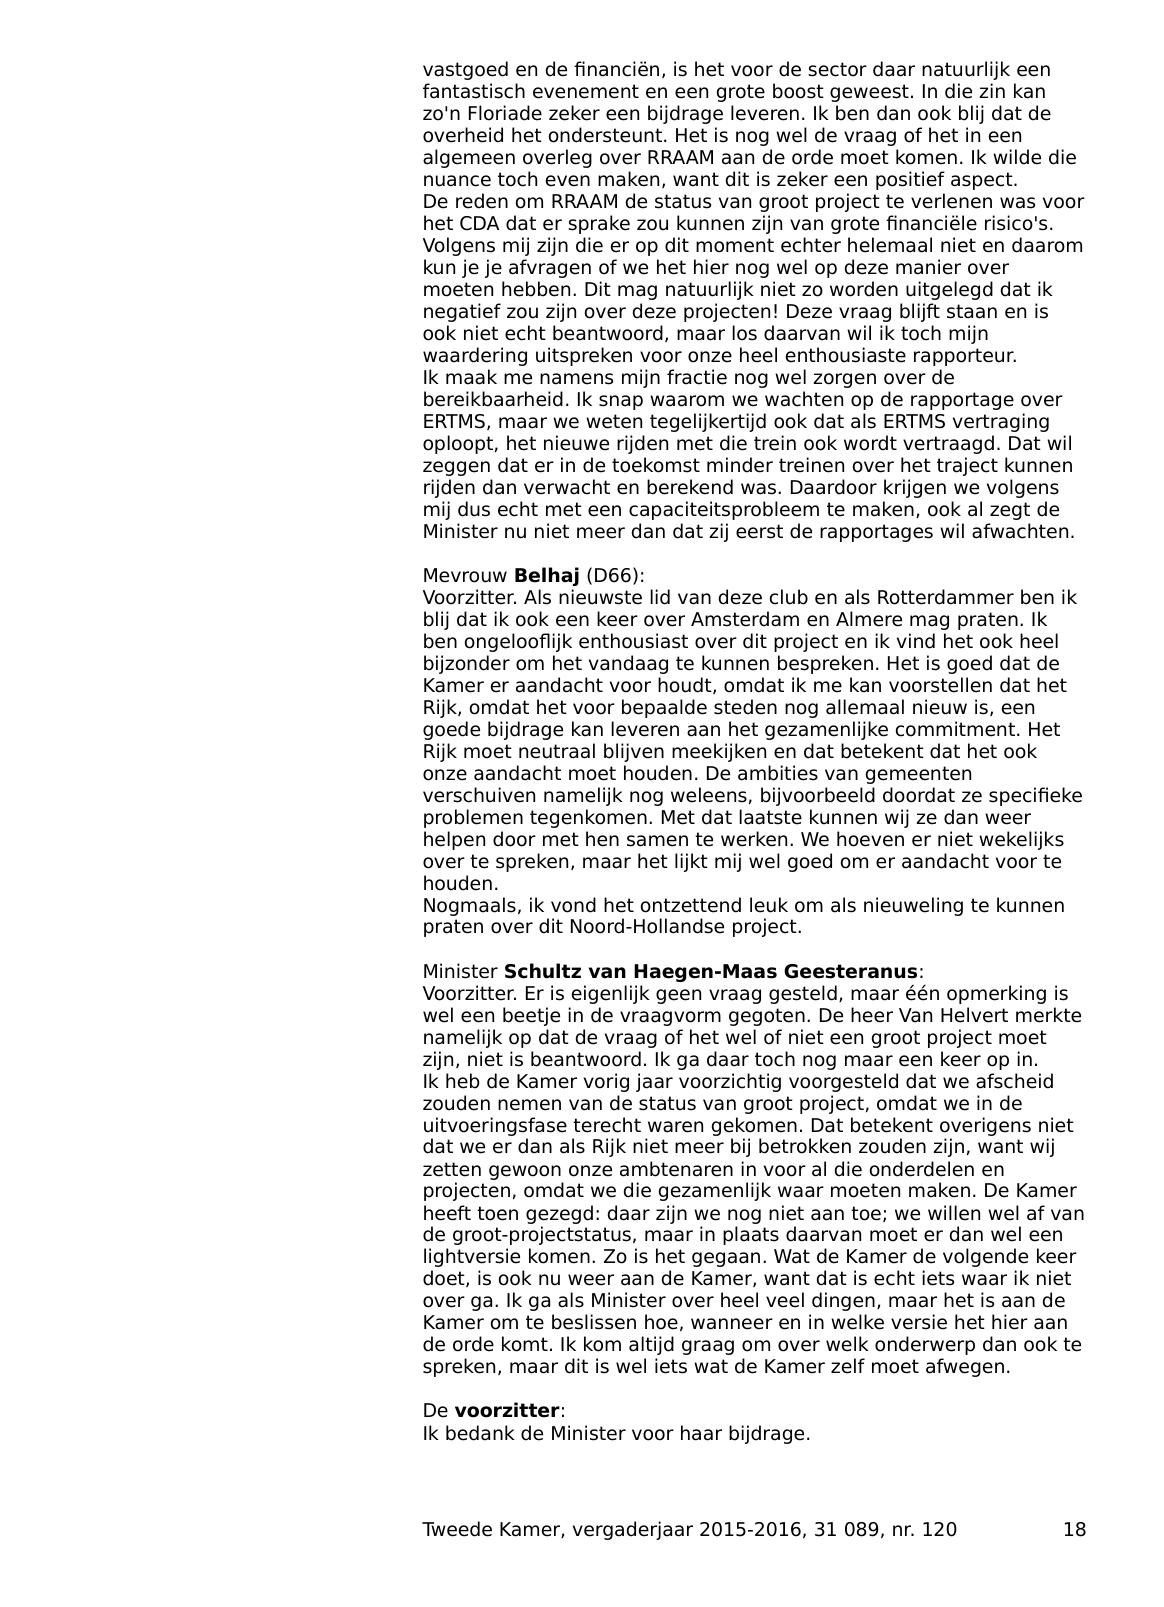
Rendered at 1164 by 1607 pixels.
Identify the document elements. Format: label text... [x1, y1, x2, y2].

text vastgoed en de financiën, is het voor de sector daar natuurlijk een fantastisch evenement en een grote boost geweest. In die zin kan zo'n Floriade zeker een bijdrage leveren. Ik ben dan ook blij dat de overheid het ondersteunt. Het is nog wel de vraag of het in een algemeen overleg over RRAAM aan de orde moet komen. Ik wilde die nuance toch even maken, want dit is zeker een positief aspect. [422, 59, 1087, 191]
text Voorzitter. Er is eigenlijk geen vraag gesteld, maar één opmerking is wel een beetje in de vraagvorm gegoten. De heer Van Helvert merkte namelijk op dat de vraag of het wel of niet een groot project moet zijn, niet is beantwoord. Ik ga daar toch nog maar een keer op in. [422, 983, 1087, 1071]
text Minister Schultz van Haegen-Maas Geesteranus: [422, 961, 1087, 983]
text Ik heb de Kamer vorig jaar voorzichtig voorgesteld dat we afscheid zouden nemen van de status van groot project, omdat we in de uitvoeringsfase terecht waren gekomen. Dat betekent overigens niet dat we er dan als Rijk niet meer bij betrokken zouden zijn, want wij zetten gewoon onze ambtenaren in voor al die onderdelen en projecten, omdat we die gezamenlijk waar moeten maken. De Kamer heeft toen gezegd: daar zijn we nog niet aan toe; we willen wel af van de groot-projectstatus, maar in plaats daarvan moet er dan wel een lightversie komen. Zo is het gegaan. Wat de Kamer de volgende keer doet, is ook nu weer aan de Kamer, want dat is echt iets waar ik niet over ga. Ik ga als Minister over heel veel dingen, maar het is aan de Kamer om te beslissen hoe, wanneer en in welke versie het hier aan de orde komt. Ik kom altijd graag om over welk onderwerp dan ook te spreken, maar dit is wel iets wat de Kamer zelf moet afwegen. [422, 1071, 1087, 1378]
text Nogmaals, ik vond het ontzettend leuk om als nieuweling te kunnen praten over dit Noord-Hollandse project. [422, 894, 1087, 938]
text Ik maak me namens mijn fractie nog wel zorgen over de bereikbaarheid. Ik snap waarom we wachten op de rapportage over ERTMS, maar we weten tegelijkertijd ook dat als ERTMS vertraging oploopt, het nieuwe rijden met die trein ook wordt vertraagd. Dat wil zeggen dat er in de toekomst minder treinen over het traject kunnen rijden dan verwacht en berekend was. Daardoor krijgen we volgens mij dus echt met een capaciteitsprobleem te maken, ook al zegt de Minister nu niet meer dan dat zij eerst de rapportages wil afwachten. [422, 367, 1087, 543]
text De reden om RRAAM de status van groot project te verlenen was voor het CDA dat er sprake zou kunnen zijn van grote financiële risico's. Volgens mij zijn die er op dit moment echter helemaal niet en daarom kun je je afvragen of we het hier nog wel op deze manier over moeten hebben. Dit mag natuurlijk niet zo worden uitgelegd dat ik negatief zou zijn over deze projecten! Deze vraag blijft staan en is ook niet echt beantwoord, maar los daarvan wil ik toch mijn waardering uitspreken voor onze heel enthousiaste rapporteur. [422, 191, 1087, 367]
text Mevrouw Belhaj (D66): [422, 565, 1087, 587]
text Ik bedank de Minister voor haar bijdrage. [422, 1422, 1087, 1444]
text Voorzitter. Als nieuwste lid van deze club en als Rotterdammer ben ik blij dat ik ook een keer over Amsterdam en Almere mag praten. Ik ben ongelooflijk enthousiast over dit project en ik vind het ook heel bijzonder om het vandaag te kunnen bespreken. Het is goed dat de Kamer er aandacht voor houdt, omdat ik me kan voorstellen dat het Rijk, omdat het voor bepaalde steden nog allemaal nieuw is, een goede bijdrage kan leveren aan het gezamenlijke commitment. Het Rijk moet neutraal blijven meekijken en dat betekent dat het ook onze aandacht moet houden. De ambities van gemeenten verschuiven namelijk nog weleens, bijvoorbeeld doordat ze specifieke problemen tegenkomen. Met dat laatste kunnen wij ze dan weer helpen door met hen samen te werken. We hoeven er niet wekelijks over te spreken, maar het lijkt mij wel goed om er aandacht voor te houden. [422, 587, 1087, 894]
text De voorzitter: [422, 1400, 1087, 1422]
